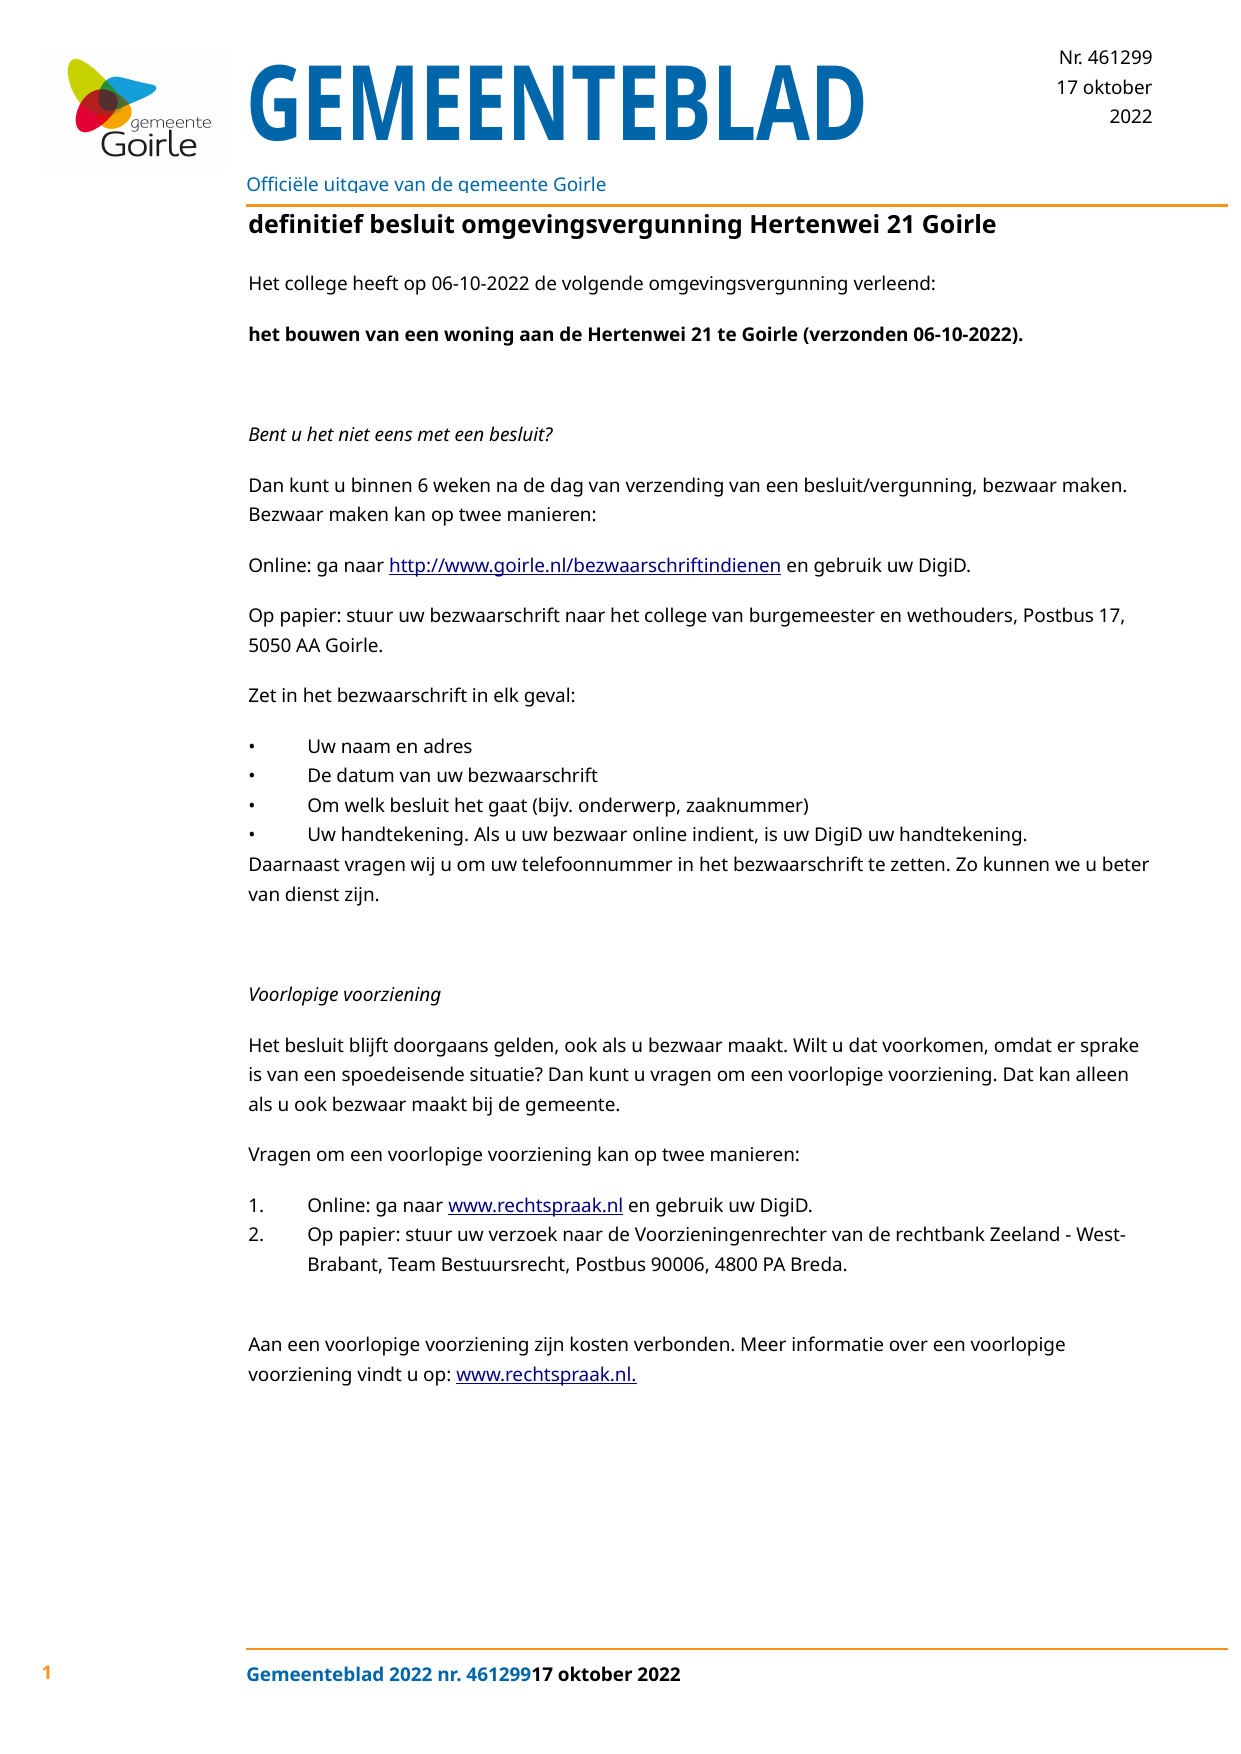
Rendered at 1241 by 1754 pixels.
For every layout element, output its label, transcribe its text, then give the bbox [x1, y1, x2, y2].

text Aan een voorlopige voorziening zijn kosten verbonden. Meer informatie over een voorlopige voorziening vindt u op: www.rechtspraak.nl. [248, 1331, 1152, 1386]
list Uw naam en adres [248, 733, 1152, 758]
text definitief besluit omgevingsvergunning Hertenwei 21 Goirle [248, 207, 1152, 241]
list De datum van uw bezwaarschrift [248, 762, 1152, 788]
list Uw handtekening. Als u uw bezwaar online indient, is uw DigiD uw handtekening. [248, 822, 1152, 847]
text Vragen om een voorlopige voorziening kan op twee manieren: [248, 1142, 1152, 1167]
text Bent u het niet eens met een besluit? [248, 422, 1152, 447]
text Online: ga naar http://www.goirle.nl/bezwaarschriftindienen en gebruik uw DigiD. [248, 552, 1152, 578]
text Daarnaast vragen wij u om uw telefoonnummer in het bezwaarschrift te zetten. Zo kunnen we u beter van dienst zijn. [248, 851, 1152, 906]
text het bouwen van een woning aan de Hertenwei 21 te Goirle (verzonden 06-10-2022). [248, 321, 1152, 346]
list Om welk besluit het gaat (bijv. onderwerp, zaaknummer) [248, 792, 1152, 818]
text Het college heeft op 06-10-2022 de volgende omgevingsvergunning verleend: [248, 270, 1152, 296]
text Dan kunt u binnen 6 weken na de dag van verzending van een besluit/vergunning, bezwaar maken. Bezwaar maken kan op twee manieren: [248, 472, 1152, 527]
text Op papier: stuur uw bezwaarschrift naar het college van burgemeester en wethouders, Postbus 17, 5050 AA Goirle. [248, 602, 1152, 658]
picture [41, 47, 231, 172]
list Op papier: stuur uw verzoek naar de Voorzieningenrechter van de rechtbank Zeeland - West-Brabant, Team Bestuursrecht, Postbus 90006, 4800 PA Breda. [248, 1222, 1152, 1277]
text Zet in het bezwaarschrift in elk geval: [248, 682, 1152, 708]
text Voorlopige voorziening [248, 982, 1152, 1007]
list Online: ga naar www.rechtspraak.nl en gebruik uw DigiD. [248, 1192, 1152, 1218]
text Het besluit blijft doorgaans gelden, ook als u bezwaar maakt. Wilt u dat voorkomen, omdat er sprake is van een spoedeisende situatie? Dan kunt u vragen om een voorlopige voorziening. Dat kan alleen als u ook bezwaar maakt bij de gemeente. [248, 1032, 1152, 1117]
